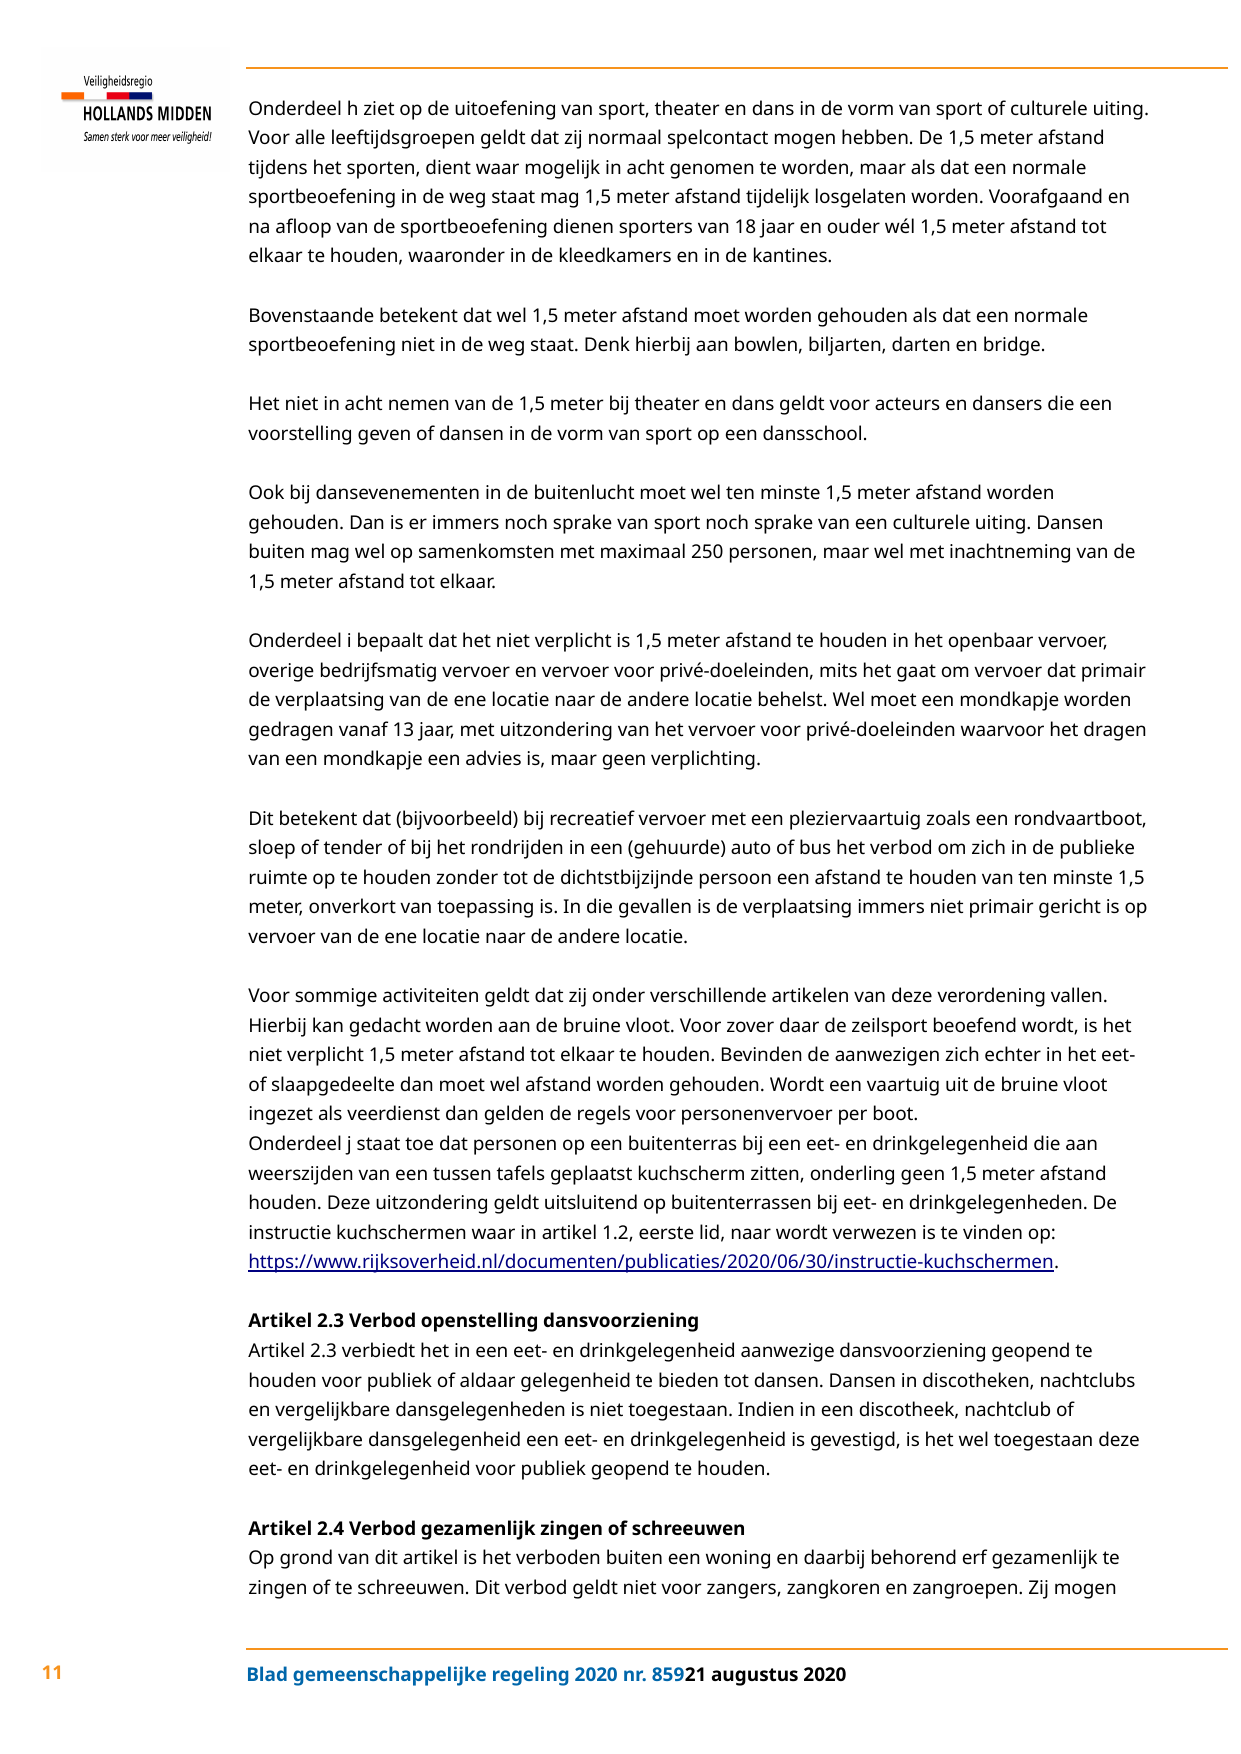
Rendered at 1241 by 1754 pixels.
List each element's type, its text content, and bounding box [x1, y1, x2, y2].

text Dit betekent dat (bijvoorbeeld) bij recreatief vervoer met een pleziervaartuig zoals een rondvaartboot, sloep of tender of bij het rondrijden in een (gehuurde) auto of bus het verbod om zich in de publieke ruimte op te houden zonder tot de dichtstbijzijnde persoon een afstand te houden van ten minste 1,5 meter, onverkort van toepassing is. In die gevallen is de verplaatsing immers niet primair gericht is op vervoer van de ene locatie naar de andere locatie. [248, 805, 1152, 949]
text Op grond van dit artikel is het verboden buiten een woning en daarbij behorend erf gezamenlijk te zingen of te schreeuwen. Dit verbod geldt niet voor zangers, zangkoren en zangroepen. Zij mogen [248, 1544, 1152, 1600]
text Artikel 2.3 verbiedt het in een eet- en drinkgelegenheid aanwezige dansvoorziening geopend te houden voor publiek of aldaar gelegenheid te bieden tot dansen. Dansen in discotheken, nachtclubs en vergelijkbare dansgelegenheden is niet toegestaan. Indien in een discotheek, nachtclub of vergelijkbare dansgelegenheid een eet- en drinkgelegenheid is gevestigd, is het wel toegestaan deze eet- en drinkgelegenheid voor publiek geopend te houden. [248, 1337, 1152, 1481]
picture [41, 47, 231, 172]
text Ook bij dansevenementen in de buitenlucht moet wel ten minste 1,5 meter afstand worden gehouden. Dan is er immers noch sprake van sport noch sprake van een culturele uiting. Dansen buiten mag wel op samenkomsten met maximaal 250 personen, maar wel met inachtneming van de 1,5 meter afstand tot elkaar. [248, 479, 1152, 594]
text Onderdeel h ziet op de uitoefening van sport, theater en dans in de vorm van sport of culturele uiting. Voor alle leeftijdsgroepen geldt dat zij normaal spelcontact mogen hebben. De 1,5 meter afstand tijdens het sporten, dient waar mogelijk in acht genomen te worden, maar als dat een normale sportbeoefening in de weg staat mag 1,5 meter afstand tijdelijk losgelaten worden. Voorafgaand en na afloop van de sportbeoefening dienen sporters van 18 jaar en ouder wél 1,5 meter afstand tot elkaar te houden, waaronder in de kleedkamers en in de kantines. [248, 95, 1152, 268]
text Bovenstaande betekent dat wel 1,5 meter afstand moet worden gehouden als dat een normale sportbeoefening niet in de weg staat. Denk hierbij aan bowlen, biljarten, darten en bridge. [248, 302, 1152, 357]
text Onderdeel j staat toe dat personen op een buitenterras bij een eet- en drinkgelegenheid die aan weerszijden van een tussen tafels geplaatst kuchscherm zitten, onderling geen 1,5 meter afstand houden. Deze uitzondering geldt uitsluitend op buitenterrassen bij eet- en drinkgelegenheden. De instructie kuchschermen waar in artikel 1.2, eerste lid, naar wordt verwezen is te vinden op: https://www.rijksoverheid.nl/documenten/publicaties/2020/06/30/instructie-kuchschermen. [248, 1130, 1152, 1274]
text Voor sommige activiteiten geldt dat zij onder verschillende artikelen van deze verordening vallen. Hierbij kan gedacht worden aan de bruine vloot. Voor zover daar de zeilsport beoefend wordt, is het niet verplicht 1,5 meter afstand tot elkaar te houden. Bevinden de aanwezigen zich echter in het eet- of slaapgedeelte dan moet wel afstand worden gehouden. Wordt een vaartuig uit de bruine vloot ingezet als veerdienst dan gelden de regels voor personenvervoer per boot. [248, 982, 1152, 1126]
text Het niet in acht nemen van de 1,5 meter bij theater en dans geldt voor acteurs en dansers die een voorstelling geven of dansen in de vorm van sport op een dansschool. [248, 391, 1152, 446]
text Artikel 2.4 Verbod gezamenlijk zingen of schreeuwen [248, 1515, 1152, 1541]
text Onderdeel i bepaalt dat het niet verplicht is 1,5 meter afstand te houden in het openbaar vervoer, overige bedrijfsmatig vervoer en vervoer voor privé-doeleinden, mits het gaat om vervoer dat primair de verplaatsing van de ene locatie naar de andere locatie behelst. Wel moet een mondkapje worden gedragen vanaf 13 jaar, met uitzondering van het vervoer voor privé-doeleinden waarvoor het dragen van een mondkapje een advies is, maar geen verplichting. [248, 627, 1152, 771]
text Artikel 2.3 Verbod openstelling dansvoorziening [248, 1308, 1152, 1333]
